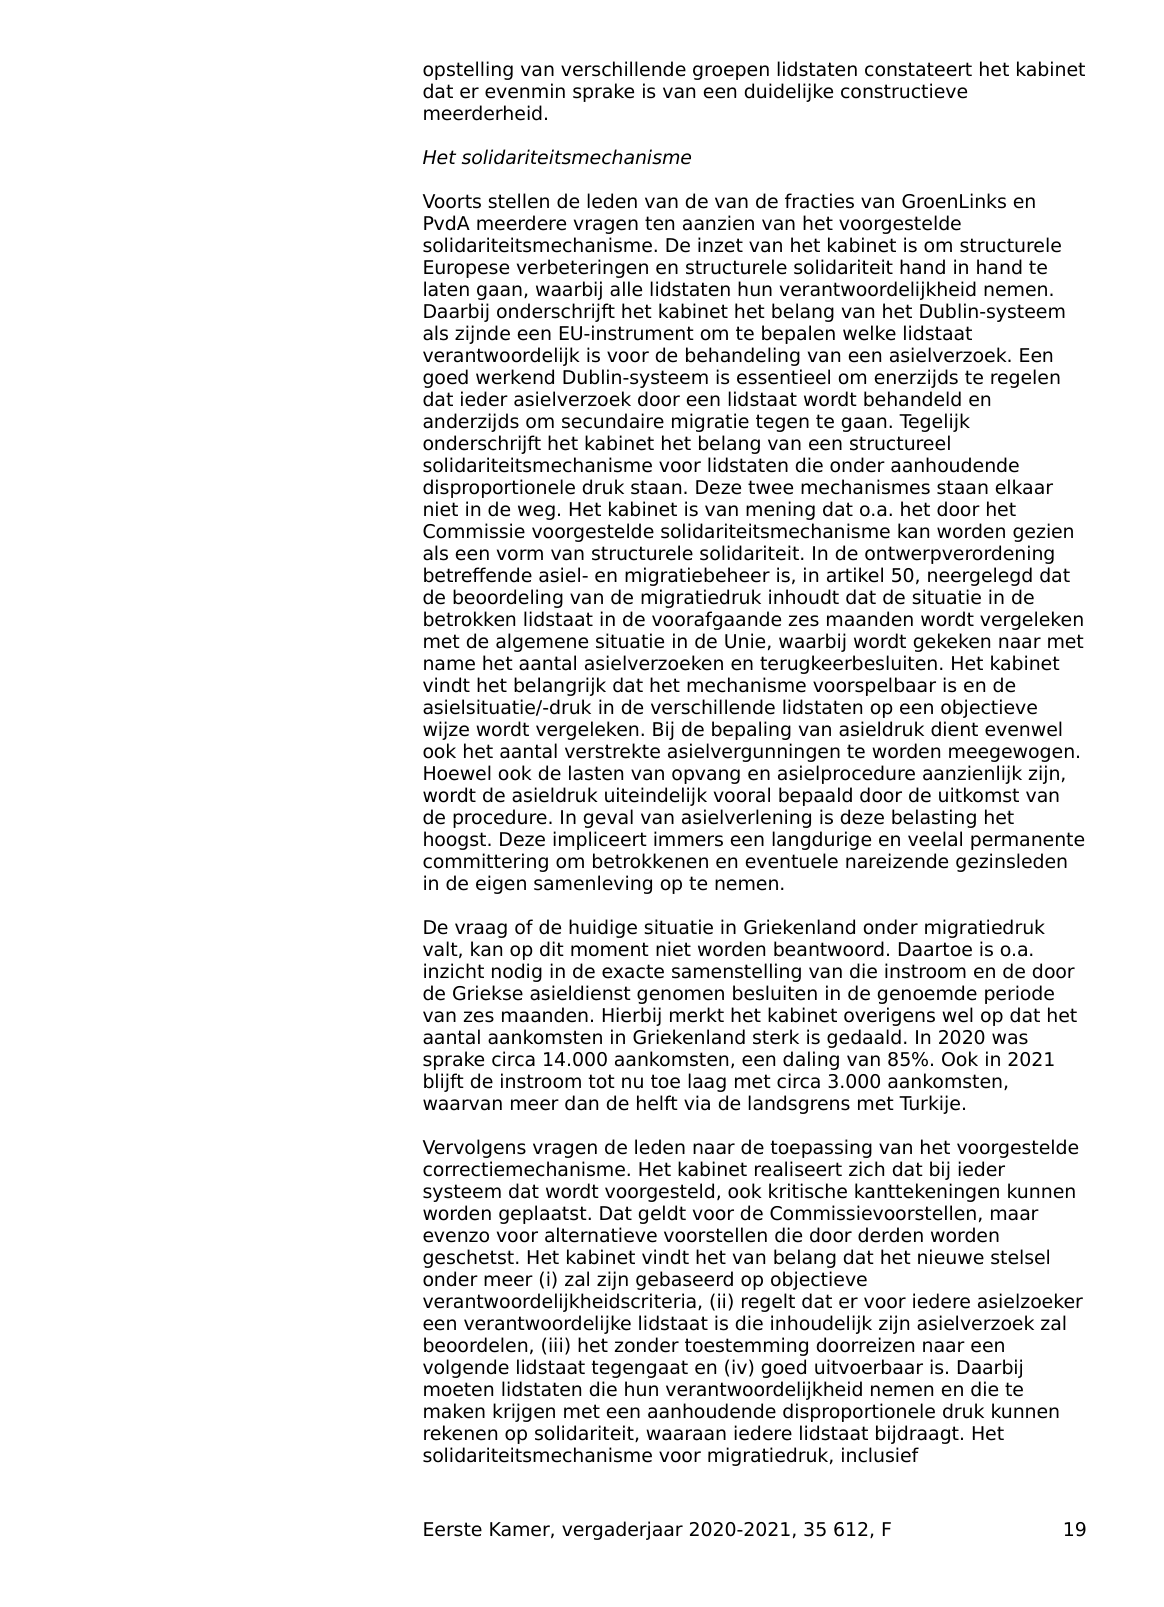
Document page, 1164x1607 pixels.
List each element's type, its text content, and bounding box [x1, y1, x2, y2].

text Voorts stellen de leden van de van de fracties van GroenLinks en PvdA meerdere vragen ten aanzien van het voorgestelde solidariteitsmechanisme. De inzet van het kabinet is om structurele Europese verbeteringen en structurele solidariteit hand in hand te laten gaan, waarbij alle lidstaten hun verantwoordelijkheid nemen. Daarbij onderschrijft het kabinet het belang van het Dublin-systeem als zijnde een EU-instrument om te bepalen welke lidstaat verantwoordelijk is voor de behandeling van een asielverzoek. Een goed werkend Dublin-systeem is essentieel om enerzijds te regelen dat ieder asielverzoek door een lidstaat wordt behandeld en anderzijds om secundaire migratie tegen te gaan. Tegelijk onderschrijft het kabinet het belang van een structureel solidariteitsmechanisme voor lidstaten die onder aanhoudende disproportionele druk staan. Deze twee mechanismes staan elkaar niet in de weg. Het kabinet is van mening dat o.a. het door het Commissie voorgestelde solidariteitsmechanisme kan worden gezien als een vorm van structurele solidariteit. In de ontwerpverordening betreffende asiel- en migratiebeheer is, in artikel 50, neergelegd dat de beoordeling van de migratiedruk inhoudt dat de situatie in de betrokken lidstaat in de voorafgaande zes maanden wordt vergeleken met de algemene situatie in de Unie, waarbij wordt gekeken naar met name het aantal asielverzoeken en terugkeerbesluiten. Het kabinet vindt het belangrijk dat het mechanisme voorspelbaar is en de asielsituatie/-druk in de verschillende lidstaten op een objectieve wijze wordt vergeleken. Bij de bepaling van asieldruk dient evenwel ook het aantal verstrekte asielvergunningen te worden meegewogen. Hoewel ook de lasten van opvang en asielprocedure aanzienlijk zijn, wordt de asieldruk uiteindelijk vooral bepaald door de uitkomst van de procedure. In geval van asielverlening is deze belasting het hoogst. Deze impliceert immers een langdurige en veelal permanente committering om betrokkenen en eventuele nareizende gezinsleden in de eigen samenleving op te nemen. [422, 191, 1087, 895]
text Vervolgens vragen de leden naar de toepassing van het voorgestelde correctiemechanisme. Het kabinet realiseert zich dat bij ieder systeem dat wordt voorgesteld, ook kritische kanttekeningen kunnen worden geplaatst. Dat geldt voor de Commissievoorstellen, maar evenzo voor alternatieve voorstellen die door derden worden geschetst. Het kabinet vindt het van belang dat het nieuwe stelsel onder meer (i) zal zijn gebaseerd op objectieve verantwoordelijkheidscriteria, (ii) regelt dat er voor iedere asielzoeker een verantwoordelijke lidstaat is die inhoudelijk zijn asielverzoek zal beoordelen, (iii) het zonder toestemming doorreizen naar een volgende lidstaat tegengaat en (iv) goed uitvoerbaar is. Daarbij moeten lidstaten die hun verantwoordelijkheid nemen en die te maken krijgen met een aanhoudende disproportionele druk kunnen rekenen op solidariteit, waaraan iedere lidstaat bijdraagt. Het solidariteitsmechanisme voor migratiedruk, inclusief [422, 1137, 1087, 1467]
text opstelling van verschillende groepen lidstaten constateert het kabinet dat er evenmin sprake is van een duidelijke constructieve meerderheid. [422, 59, 1087, 125]
text De vraag of de huidige situatie in Griekenland onder migratiedruk valt, kan op dit moment niet worden beantwoord. Daartoe is o.a. inzicht nodig in de exacte samenstelling van die instroom en de door de Griekse asieldienst genomen besluiten in de genoemde periode van zes maanden. Hierbij merkt het kabinet overigens wel op dat het aantal aankomsten in Griekenland sterk is gedaald. In 2020 was sprake circa 14.000 aankomsten, een daling van 85%. Ook in 2021 blijft de instroom tot nu toe laag met circa 3.000 aankomsten, waarvan meer dan de helft via de landsgrens met Turkije. [422, 917, 1087, 1115]
subtitle Het solidariteitsmechanisme [422, 147, 1087, 169]
